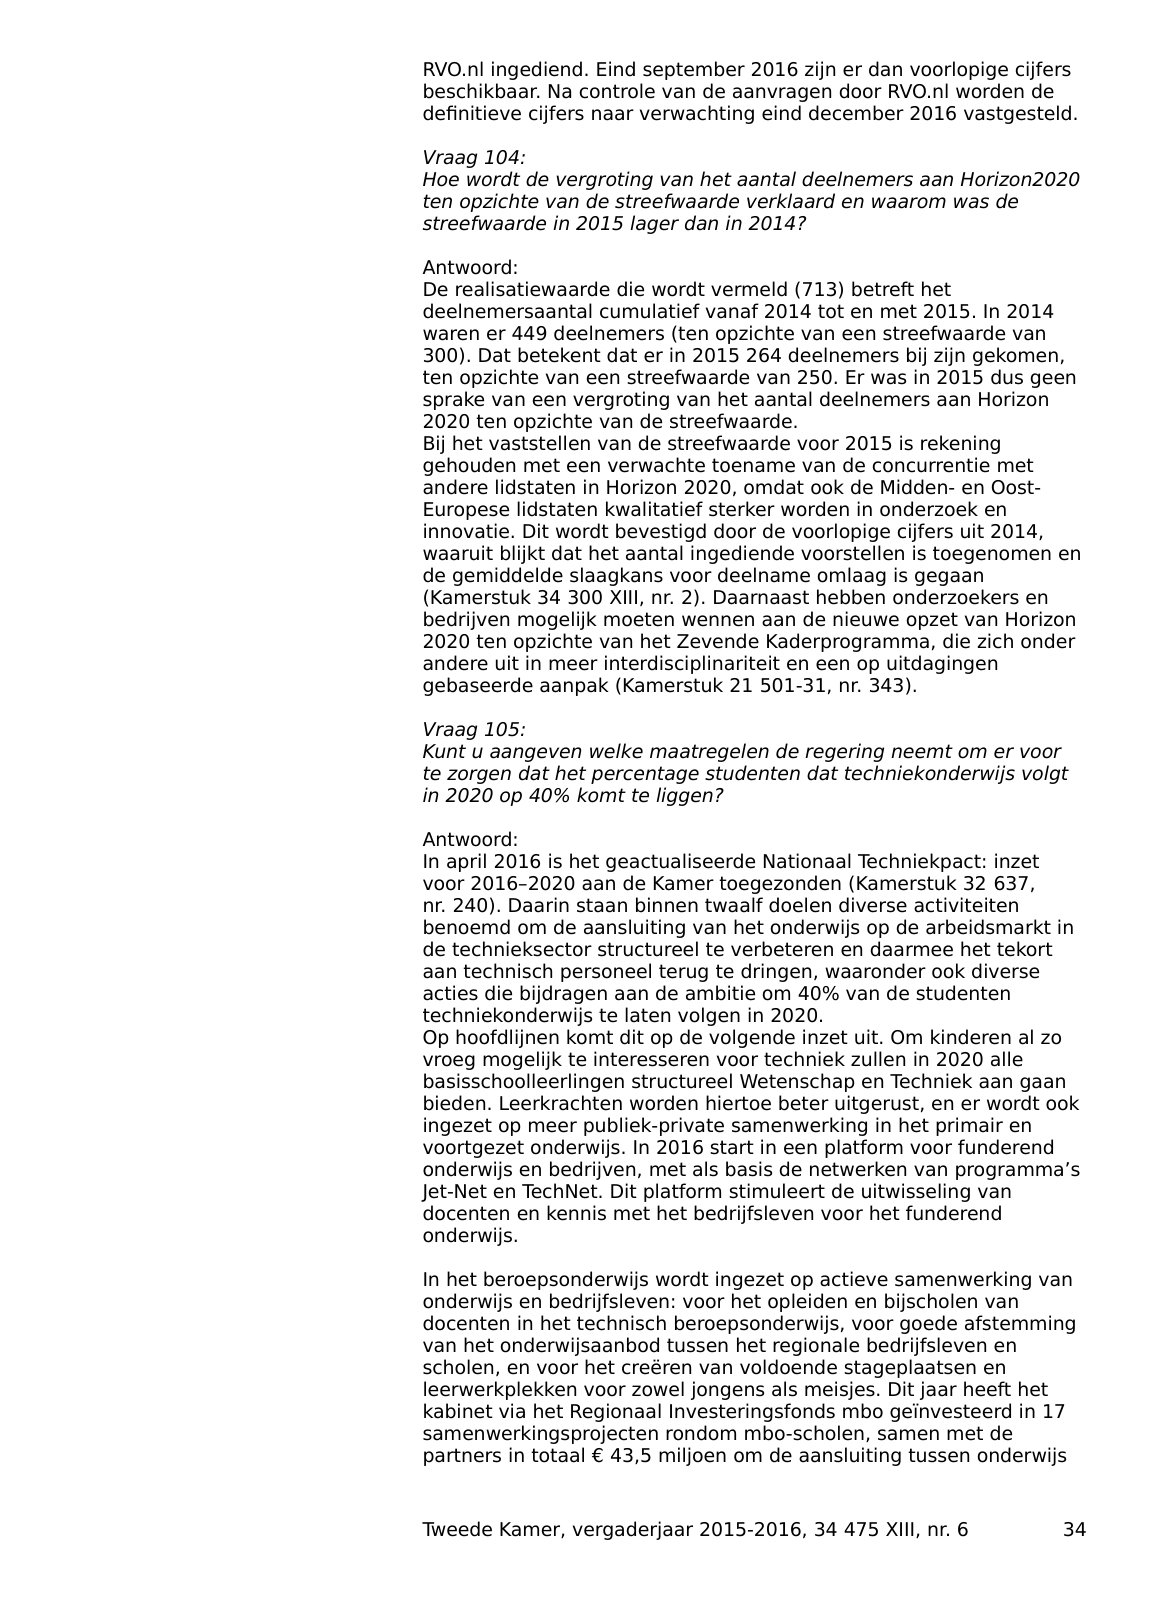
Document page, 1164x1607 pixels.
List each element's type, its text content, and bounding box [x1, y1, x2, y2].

text Vraag 104: [422, 147, 1087, 169]
text Antwoord: [422, 257, 1087, 279]
text In het beroepsonderwijs wordt ingezet op actieve samenwerking van onderwijs en bedrijfsleven: voor het opleiden en bijscholen van docenten in het technisch beroepsonderwijs, voor goede afstemming van het onderwijsaanbod tussen het regionale bedrijfsleven en scholen, en voor het creëren van voldoende stageplaatsen en leerwerkplekken voor zowel jongens als meisjes. Dit jaar heeft het kabinet via het Regionaal Investeringsfonds mbo geïnvesteerd in 17 samenwerkingsprojecten rondom mbo-scholen, samen met de partners in totaal € 43,5 miljoen om de aansluiting tussen onderwijs [422, 1269, 1087, 1467]
text Kunt u aangeven welke maatregelen de regering neemt om er voor te zorgen dat het percentage studenten dat techniekonderwijs volgt in 2020 op 40% komt te liggen? [422, 741, 1087, 807]
text Op hoofdlijnen komt dit op de volgende inzet uit. Om kinderen al zo vroeg mogelijk te interesseren voor techniek zullen in 2020 alle basisschoolleerlingen structureel Wetenschap en Techniek aan gaan bieden. Leerkrachten worden hiertoe beter uitgerust, en er wordt ook ingezet op meer publiek-private samenwerking in het primair en voortgezet onderwijs. In 2016 start in een platform voor funderend onderwijs en bedrijven, met als basis de netwerken van programma’s Jet-Net en TechNet. Dit platform stimuleert de uitwisseling van docenten en kennis met het bedrijfsleven voor het funderend onderwijs. [422, 1027, 1087, 1247]
text Vraag 105: [422, 719, 1087, 741]
text De realisatiewaarde die wordt vermeld (713) betreft het deelnemersaantal cumulatief vanaf 2014 tot en met 2015. In 2014 waren er 449 deelnemers (ten opzichte van een streefwaarde van 300). Dat betekent dat er in 2015 264 deelnemers bij zijn gekomen, ten opzichte van een streefwaarde van 250. Er was in 2015 dus geen sprake van een vergroting van het aantal deelnemers aan Horizon 2020 ten opzichte van de streefwaarde. [422, 279, 1087, 433]
text Bij het vaststellen van de streefwaarde voor 2015 is rekening gehouden met een verwachte toename van de concurrentie met andere lidstaten in Horizon 2020, omdat ook de Midden- en Oost-Europese lidstaten kwalitatief sterker worden in onderzoek en innovatie. Dit wordt bevestigd door de voorlopige cijfers uit 2014, waaruit blijkt dat het aantal ingediende voorstellen is toegenomen en de gemiddelde slaagkans voor deelname omlaag is gegaan (Kamerstuk 34 300 XIII, nr. 2). Daarnaast hebben onderzoekers en bedrijven mogelijk moeten wennen aan de nieuwe opzet van Horizon 2020 ten opzichte van het Zevende Kaderprogramma, die zich onder andere uit in meer interdisciplinariteit en een op uitdagingen gebaseerde aanpak (Kamerstuk 21 501-31, nr. 343). [422, 433, 1087, 697]
text In april 2016 is het geactualiseerde Nationaal Techniekpact: inzet voor 2016–2020 aan de Kamer toegezonden (Kamerstuk 32 637, nr. 240). Daarin staan binnen twaalf doelen diverse activiteiten benoemd om de aansluiting van het onderwijs op de arbeidsmarkt in de technieksector structureel te verbeteren en daarmee het tekort aan technisch personeel terug te dringen, waaronder ook diverse acties die bijdragen aan de ambitie om 40% van de studenten techniekonderwijs te laten volgen in 2020. [422, 851, 1087, 1027]
text Antwoord: [422, 829, 1087, 851]
text Hoe wordt de vergroting van het aantal deelnemers aan Horizon2020 ten opzichte van de streefwaarde verklaard en waarom was de streefwaarde in 2015 lager dan in 2014? [422, 169, 1087, 235]
text RVO.nl ingediend. Eind september 2016 zijn er dan voorlopige cijfers beschikbaar. Na controle van de aanvragen door RVO.nl worden de definitieve cijfers naar verwachting eind december 2016 vastgesteld. [422, 59, 1087, 125]
